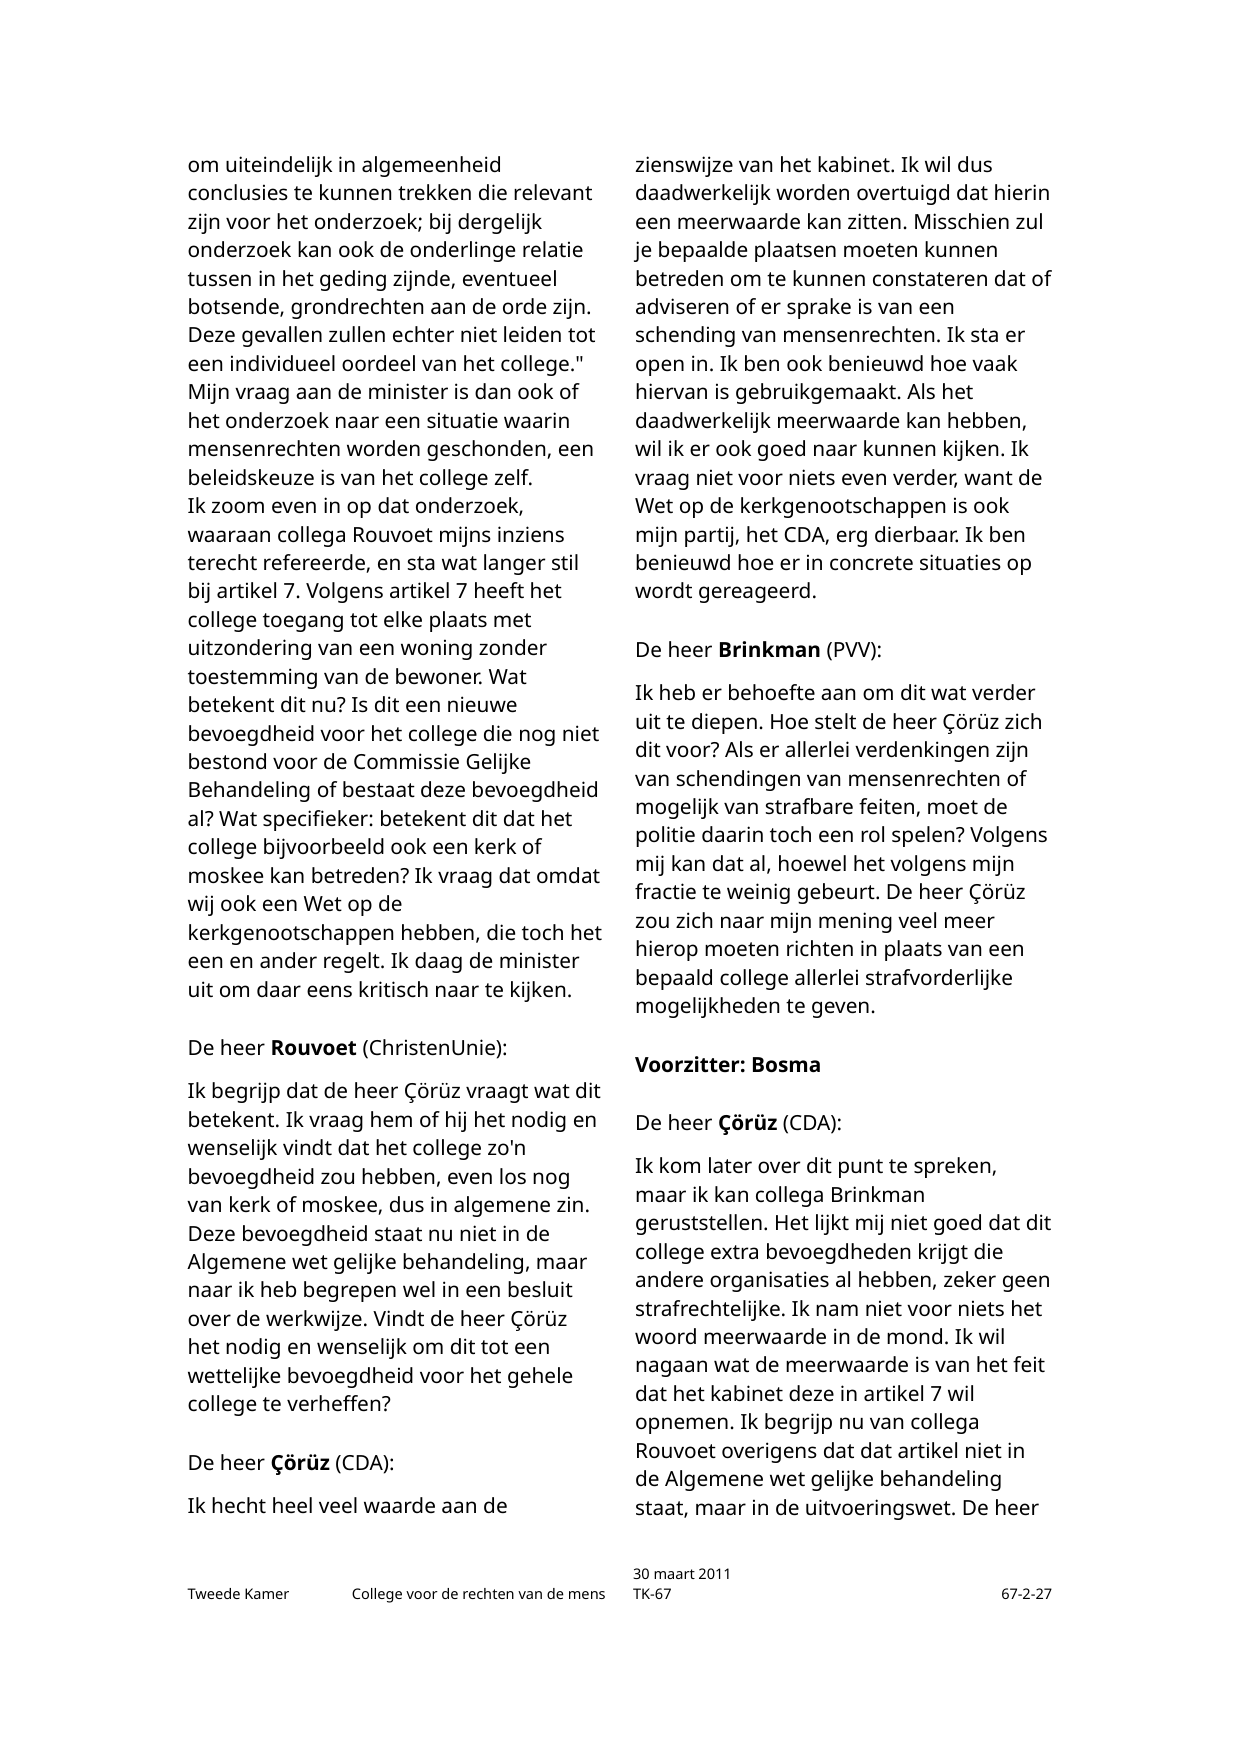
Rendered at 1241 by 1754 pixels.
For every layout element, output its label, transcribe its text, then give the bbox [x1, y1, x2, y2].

text om uiteindelijk in algemeenheid conclusies te kunnen trekken die relevant zijn voor het onderzoek; bij dergelijk onderzoek kan ook de onderlinge relatie tussen in het geding zijnde, eventueel botsende, grondrechten aan de orde zijn. Deze gevallen zullen echter niet leiden tot een individueel oordeel van het college." Mijn vraag aan de minister is dan ook of het onderzoek naar een situatie waarin mensenrechten worden geschonden, een beleidskeuze is van het college zelf. [187, 150, 605, 491]
text Ik hecht heel veel waarde aan de [187, 1491, 605, 1520]
text Ik kom later over dit punt te spreken, maar ik kan collega Brinkman geruststellen. Het lijkt mij niet goed dat dit college extra bevoegdheden krijgt die andere organisaties al hebben, zeker geen strafrechtelijke. Ik nam niet voor niets het woord meerwaarde in de mond. Ik wil nagaan wat de meerwaarde is van het feit dat het kabinet deze in artikel 7 wil opnemen. Ik begrijp nu van collega Rouvoet overigens dat dat artikel niet in de Algemene wet gelijke behandeling staat, maar in de uitvoeringswet. De heer [635, 1152, 1053, 1521]
text zienswijze van het kabinet. Ik wil dus daadwerkelijk worden overtuigd dat hierin een meerwaarde kan zitten. Misschien zul je bepaalde plaatsen moeten kunnen betreden om te kunnen constateren dat of adviseren of er sprake is van een schending van mensenrechten. Ik sta er open in. Ik ben ook benieuwd hoe vaak hiervan is gebruikgemaakt. Als het daadwerkelijk meerwaarde kan hebben, wil ik er ook goed naar kunnen kijken. Ik vraag niet voor niets even verder, want de Wet op de kerkgenootschappen is ook mijn partij, het CDA, erg dierbaar. Ik ben benieuwd hoe er in concrete situaties op wordt gereageerd. [635, 150, 1053, 605]
text Ik begrijp dat de heer Çörüz vraagt wat dit betekent. Ik vraag hem of hij het nodig en wenselijk vindt dat het college zo'n bevoegdheid zou hebben, even los nog van kerk of moskee, dus in algemene zin. Deze bevoegdheid staat nu niet in de Algemene wet gelijke behandeling, maar naar ik heb begrepen wel in een besluit over de werkwijze. Vindt de heer Çörüz het nodig en wenselijk om dit tot een wettelijke bevoegdheid voor het gehele college te verheffen? [187, 1077, 605, 1418]
text De heer Çörüz (CDA): [635, 1108, 1053, 1137]
text De heer Rouvoet (ChristenUnie): [187, 1033, 605, 1062]
text Ik zoom even in op dat onderzoek, waaraan collega Rouvoet mijns inziens terecht refereerde, en sta wat langer stil bij artikel 7. Volgens artikel 7 heeft het college toegang tot elke plaats met uitzondering van een woning zonder toestemming van de bewoner. Wat betekent dit nu? Is dit een nieuwe bevoegdheid voor het college die nog niet bestond voor de Commissie Gelijke Behandeling of bestaat deze bevoegdheid al? Wat specifieker: betekent dit dat het college bijvoorbeeld ook een kerk of moskee kan betreden? Ik vraag dat omdat wij ook een Wet op de kerkgenootschappen hebben, die toch het een en ander regelt. Ik daag de minister uit om daar eens kritisch naar te kijken. [187, 491, 605, 1003]
text De heer Çörüz (CDA): [187, 1448, 605, 1476]
text Ik heb er behoefte aan om dit wat verder uit te diepen. Hoe stelt de heer Çörüz zich dit voor? Als er allerlei verdenkingen zijn van schendingen van mensenrechten of mogelijk van strafbare feiten, moet de politie daarin toch een rol spelen? Volgens mij kan dat al, hoewel het volgens mijn fractie te weinig gebeurt. De heer Çörüz zou zich naar mijn mening veel meer hierop moeten richten in plaats van een bepaald college allerlei strafvorderlijke mogelijkheden te geven. [635, 678, 1053, 1020]
text Voorzitter: Bosma [635, 1050, 1053, 1078]
text De heer Brinkman (PVV): [635, 635, 1053, 663]
